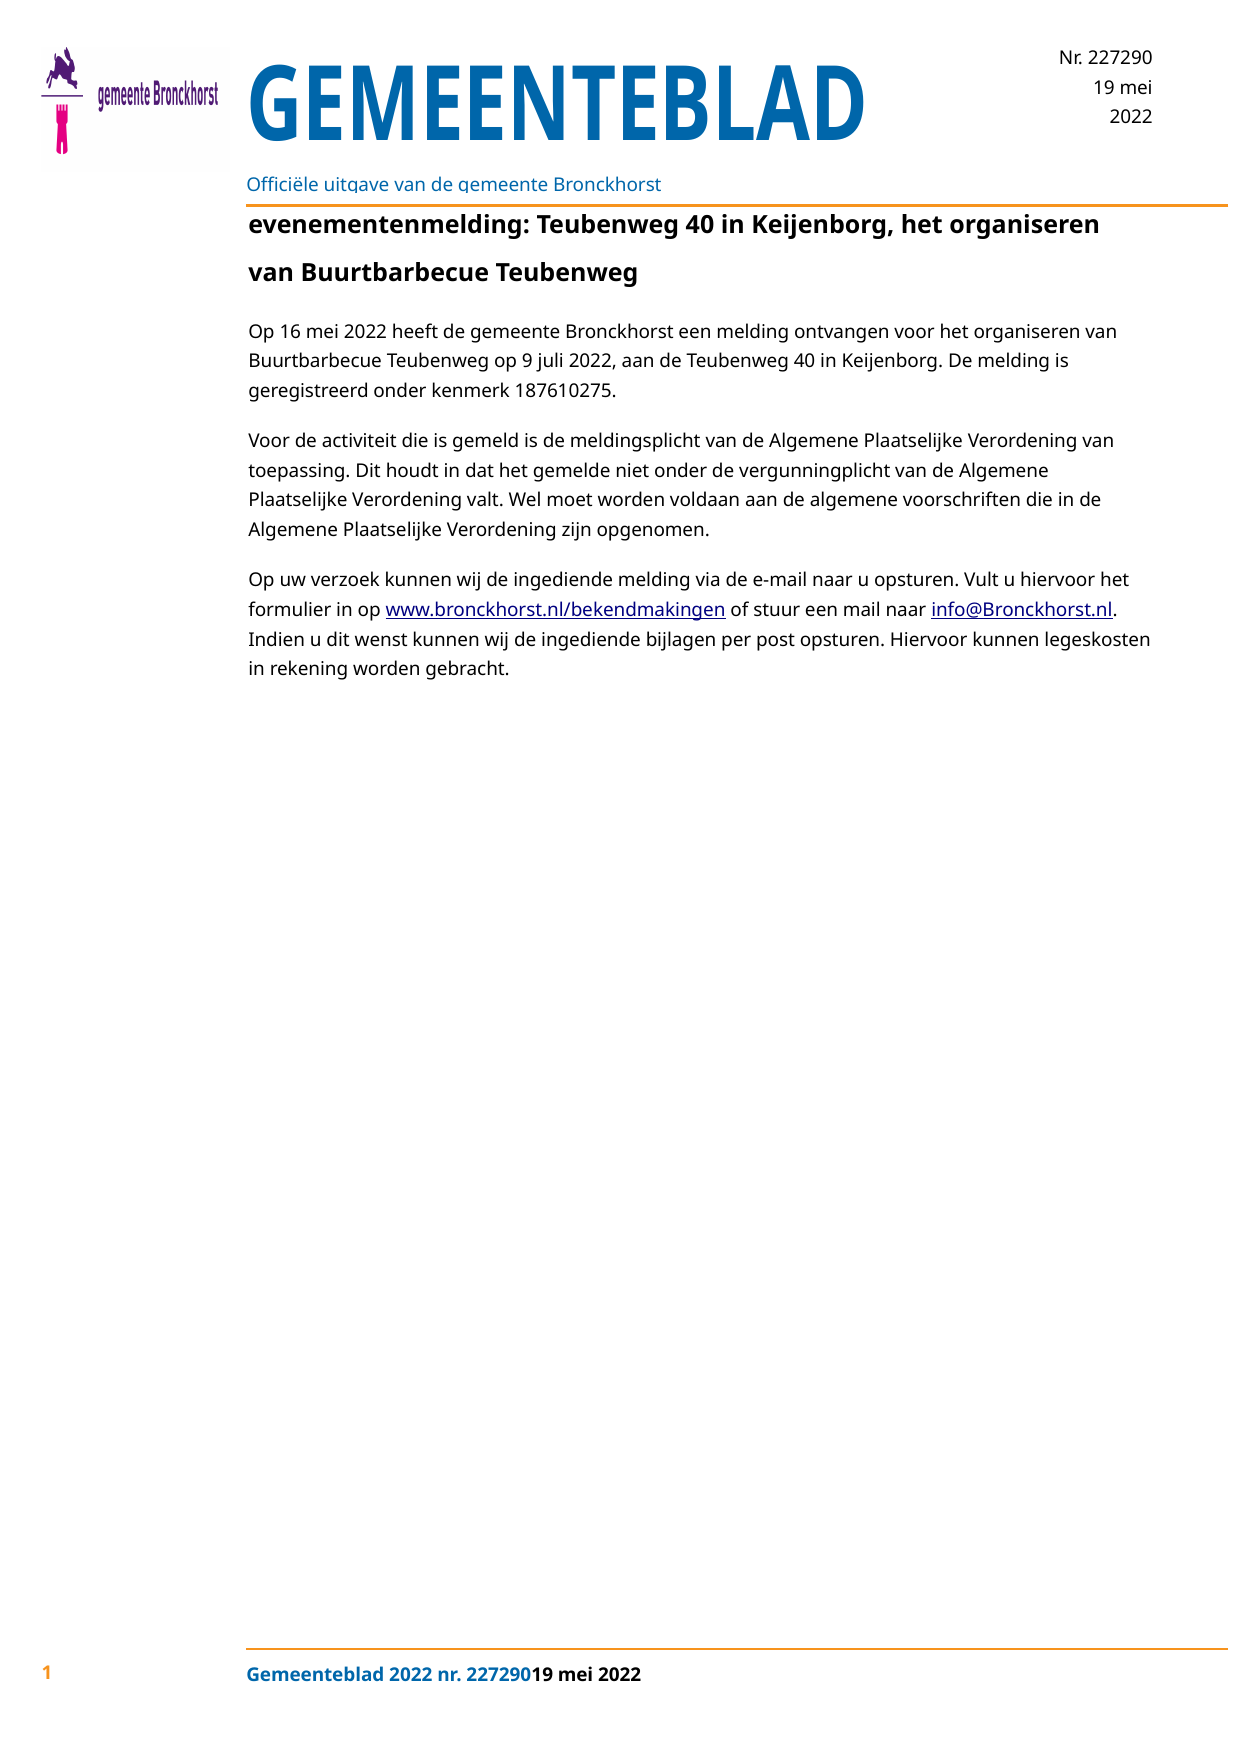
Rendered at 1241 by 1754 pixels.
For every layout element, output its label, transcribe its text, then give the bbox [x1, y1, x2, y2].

text evenementenmelding: Teubenweg 40 in Keijenborg, het organiseren van Buurtbarbecue Teubenweg [248, 207, 1152, 288]
picture [41, 47, 231, 172]
text Voor de activiteit die is gemeld is de meldingsplicht van de Algemene Plaatselijke Verordening van toepassing. Dit houdt in dat het gemelde niet onder de vergunningplicht van de Algemene Plaatselijke Verordening valt. Wel moet worden voldaan aan de algemene voorschriften die in de Algemene Plaatselijke Verordening zijn opgenomen. [248, 427, 1152, 542]
text Op uw verzoek kunnen wij de ingediende melding via de e-mail naar u opsturen. Vult u hiervoor het formulier in op www.bronckhorst.nl/bekendmakingen of stuur een mail naar info@Bronckhorst.nl. Indien u dit wenst kunnen wij de ingediende bijlagen per post opsturen. Hiervoor kunnen legeskosten in rekening worden gebracht. [248, 567, 1152, 681]
text Op 16 mei 2022 heeft de gemeente Bronckhorst een melding ontvangen voor het organiseren van Buurtbarbecue Teubenweg op 9 juli 2022, aan de Teubenweg 40 in Keijenborg. De melding is geregistreerd onder kenmerk 187610275. [248, 318, 1152, 403]
